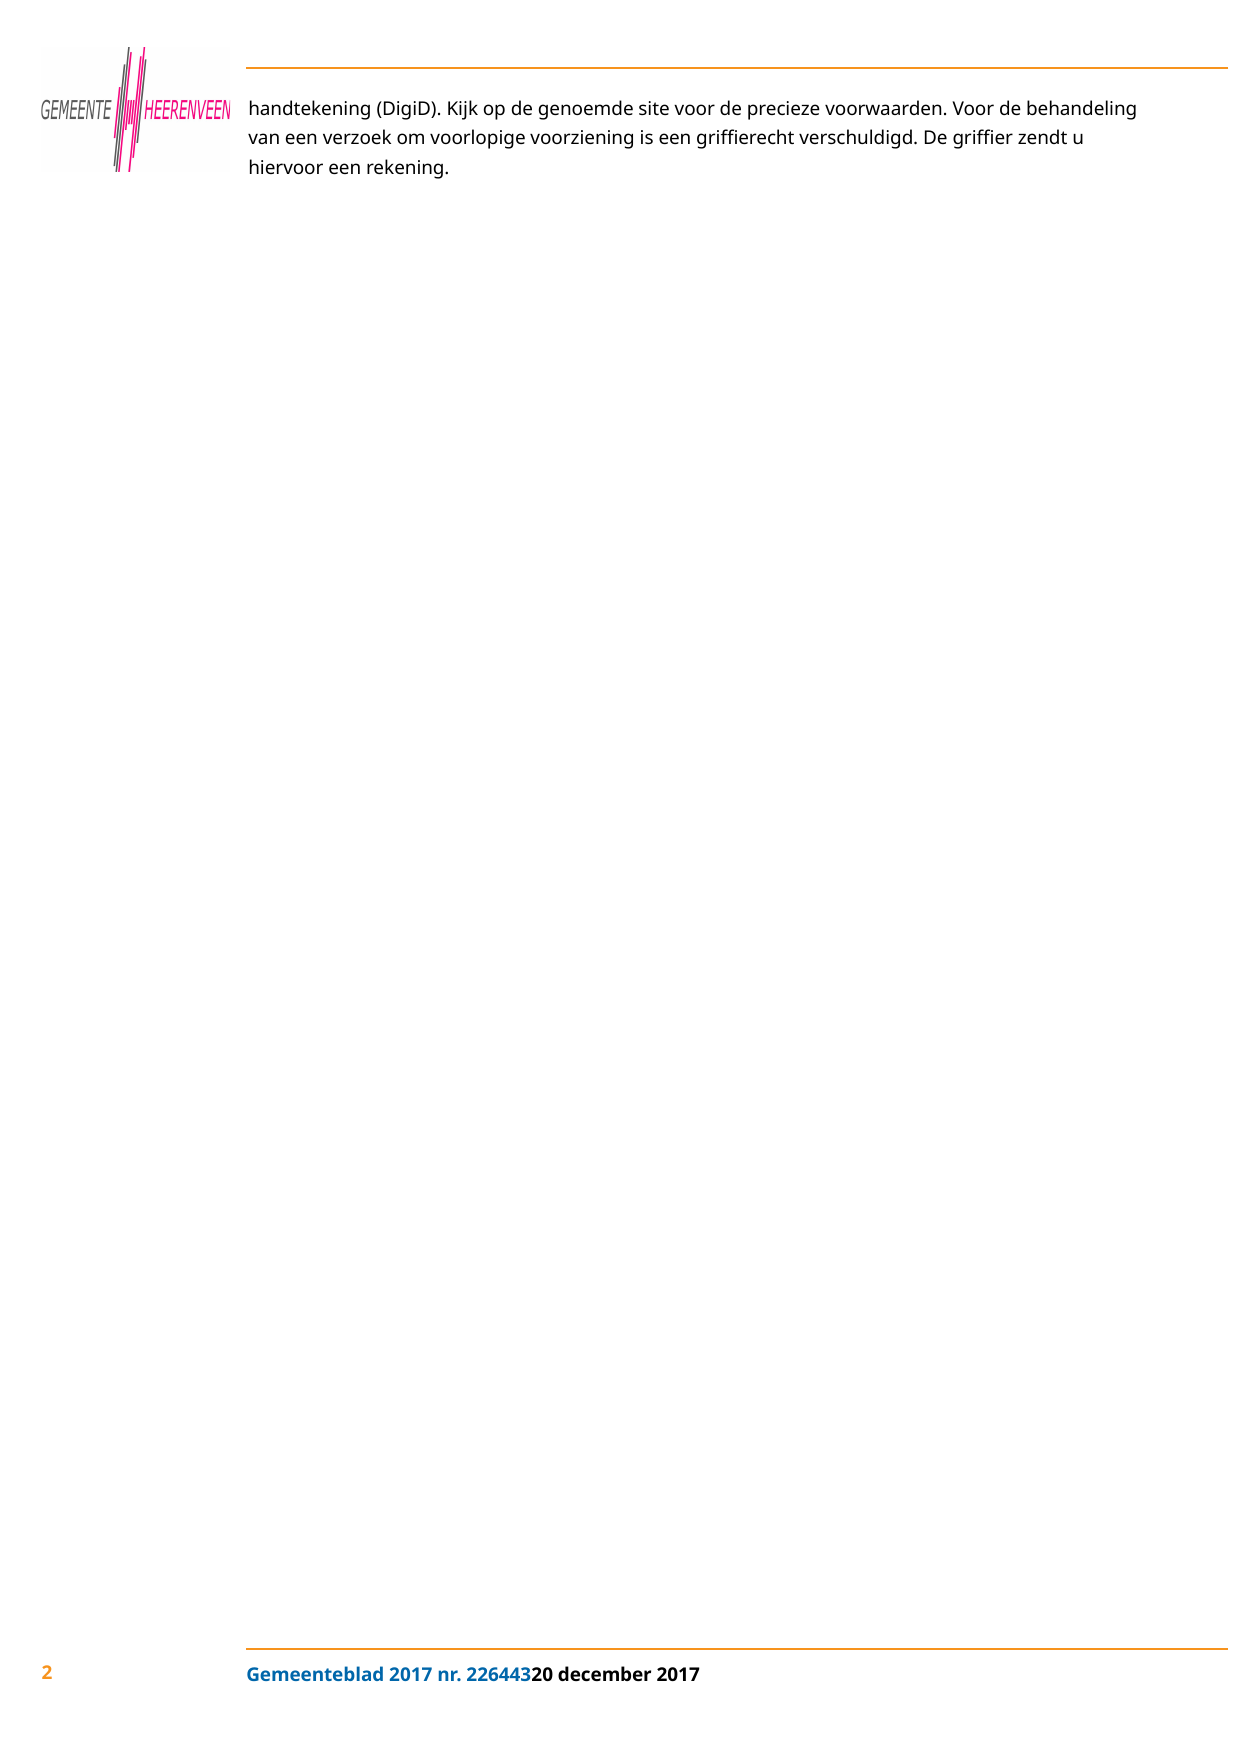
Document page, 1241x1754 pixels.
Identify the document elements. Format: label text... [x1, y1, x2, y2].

text handtekening (DigiD). Kijk op de genoemde site voor de precieze voorwaarden. Voor de behandeling van een verzoek om voorlopige voorziening is een griffierecht verschuldigd. De griffier zendt u hiervoor een rekening. [248, 95, 1152, 180]
picture [41, 47, 231, 172]
